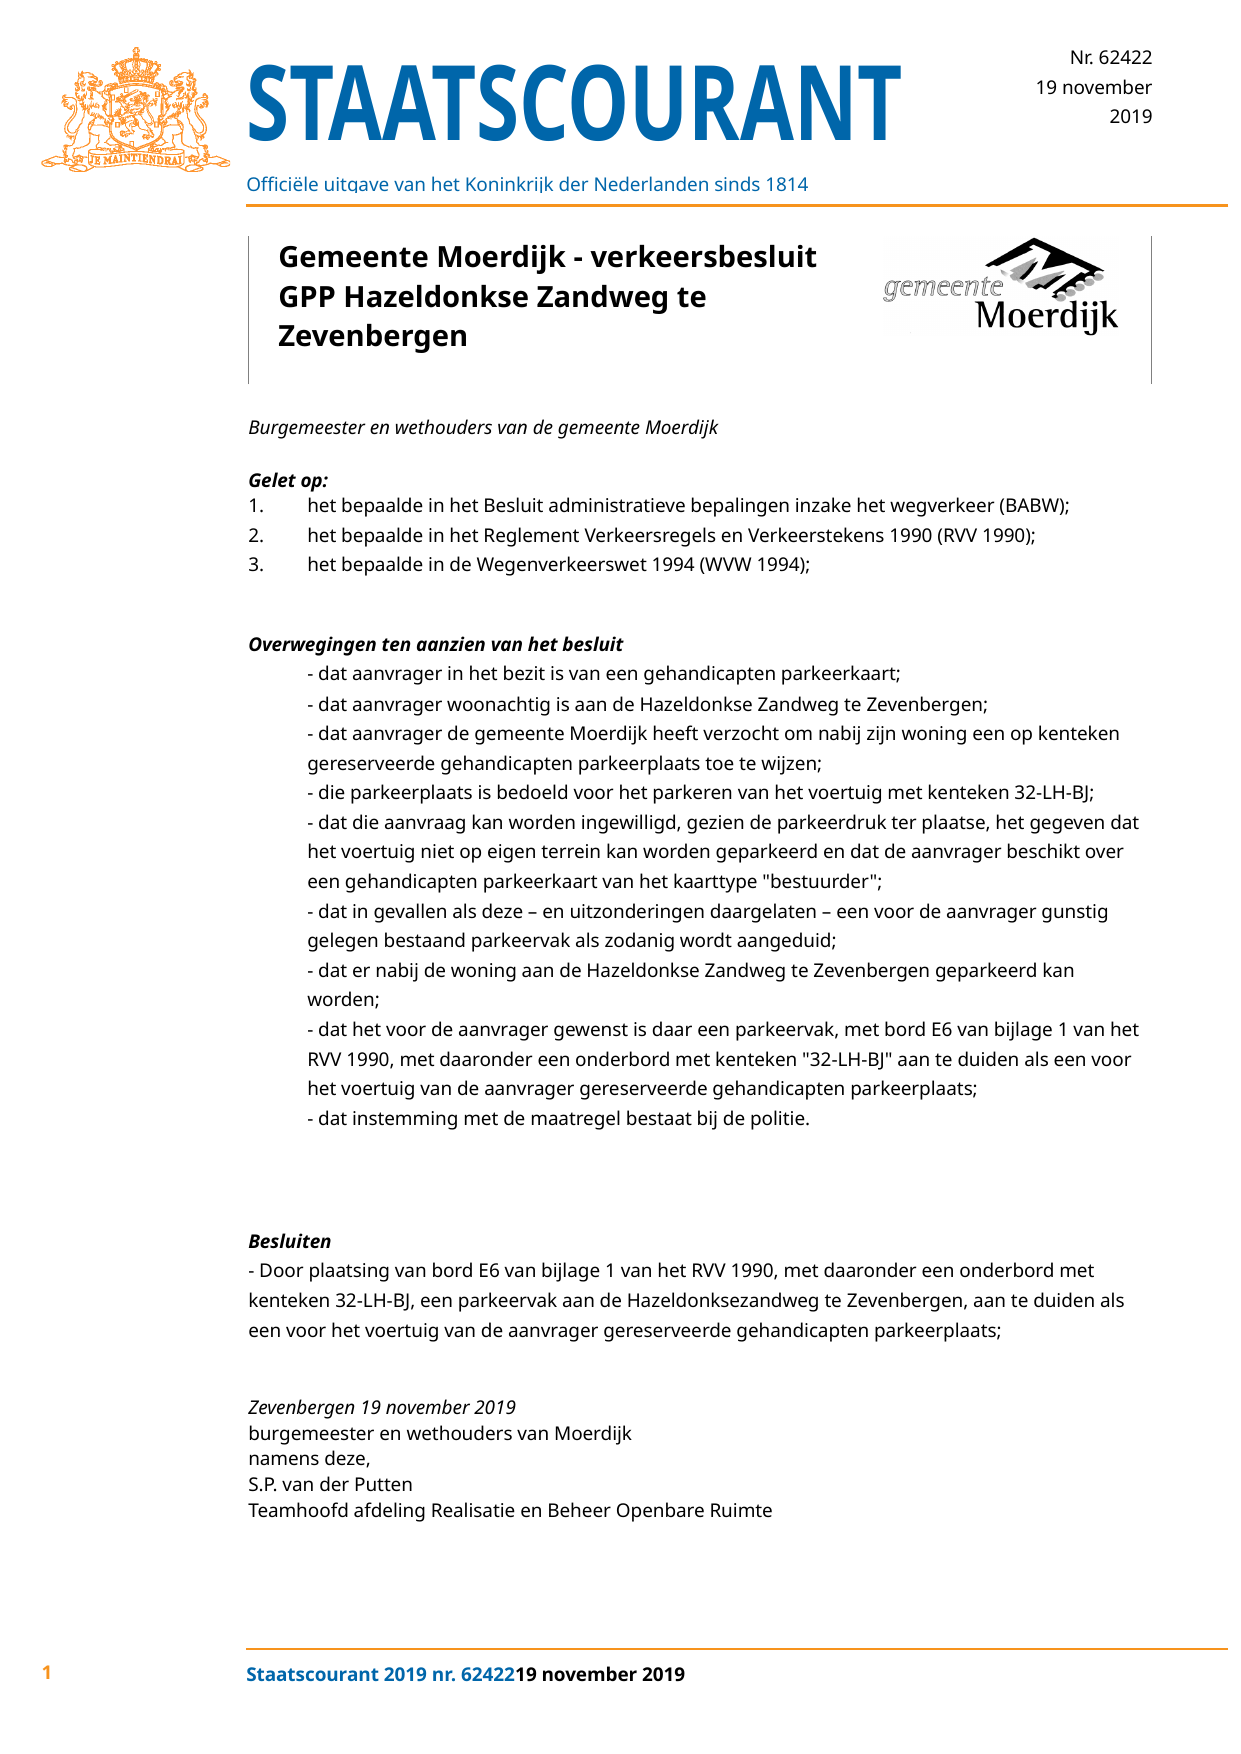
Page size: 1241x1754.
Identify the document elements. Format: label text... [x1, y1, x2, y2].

list het bepaalde in de Wegenverkeerswet 1994 (WVW 1994); [248, 552, 1152, 577]
table_header Gemeente Moerdijk - verkeersbesluit GPP Hazeldonkse Zandweg te Zevenbergen [249, 236, 850, 384]
text Teamhoofd afdeling Realisatie en Beheer Openbare Ruimte [248, 1497, 1152, 1523]
list - dat aanvrager in het bezit is van een gehandicapten parkeerkaart; [248, 657, 1152, 686]
table_header [850, 236, 1151, 384]
list het bepaalde in het Besluit administratieve bepalingen inzake het wegverkeer (BABW); [248, 492, 1152, 518]
text Overwegingen ten aanzien van het besluit [248, 631, 1152, 657]
list - dat aanvrager de gemeente Moerdijk heeft verzocht om nabij zijn woning een op kenteken gereserveerde gehandicapten parkeerplaats toe te wijzen; [248, 720, 1152, 776]
list - dat die aanvraag kan worden ingewilligd, gezien de parkeerdruk ter plaatse, het gegeven dat het voertuig niet op eigen terrein kan worden geparkeerd en dat de aanvrager beschikt over een gehandicapten parkeerkaart van het kaarttype "bestuurder"; [248, 809, 1152, 894]
list - dat er nabij de woning aan de Hazeldonkse Zandweg te Zevenbergen geparkeerd kan worden; [248, 957, 1152, 1012]
text Burgemeester en wethouders van de gemeente Moerdijk [248, 414, 1152, 440]
text Besluiten [248, 1228, 1152, 1254]
text - Door plaatsing van bord E6 van bijlage 1 van het RVV 1990, met daaronder een onderbord met kenteken 32-LH-BJ, een parkeervak aan de Hazeldonksezandweg te Zevenbergen, aan te duiden als een voor het voertuig van de aanvrager gereserveerde gehandicapten parkeerplaats; [248, 1258, 1152, 1342]
list - dat aanvrager woonachtig is aan de Hazeldonkse Zandweg te Zevenbergen; [248, 691, 1152, 716]
list - dat instemming met de maatregel bestaat bij de politie. [248, 1105, 1152, 1131]
text namens deze, [248, 1446, 1152, 1471]
list het bepaalde in het Reglement Verkeersregels en Verkeerstekens 1990 (RVV 1990); [248, 522, 1152, 548]
text Zevenbergen 19 november 2019 [248, 1394, 1152, 1420]
picture [41, 47, 231, 172]
text Gelet op: [248, 467, 1152, 492]
picture [882, 236, 1119, 336]
text burgemeester en wethouders van Moerdijk [248, 1420, 1152, 1446]
list - die parkeerplaats is bedoeld voor het parkeren van het voertuig met kenteken 32-LH-BJ; [248, 779, 1152, 805]
list - dat in gevallen als deze – en uitzonderingen daargelaten – een voor de aanvrager gunstig gelegen bestaand parkeervak als zodanig wordt aangeduid; [248, 898, 1152, 953]
text S.P. van der Putten [248, 1471, 1152, 1497]
list - dat het voor de aanvrager gewenst is daar een parkeervak, met bord E6 van bijlage 1 van het RVV 1990, met daaronder een onderbord met kenteken "32-LH-BJ" aan te duiden als een voor het voertuig van de aanvrager gereserveerde gehandicapten parkeerplaats; [248, 1016, 1152, 1101]
